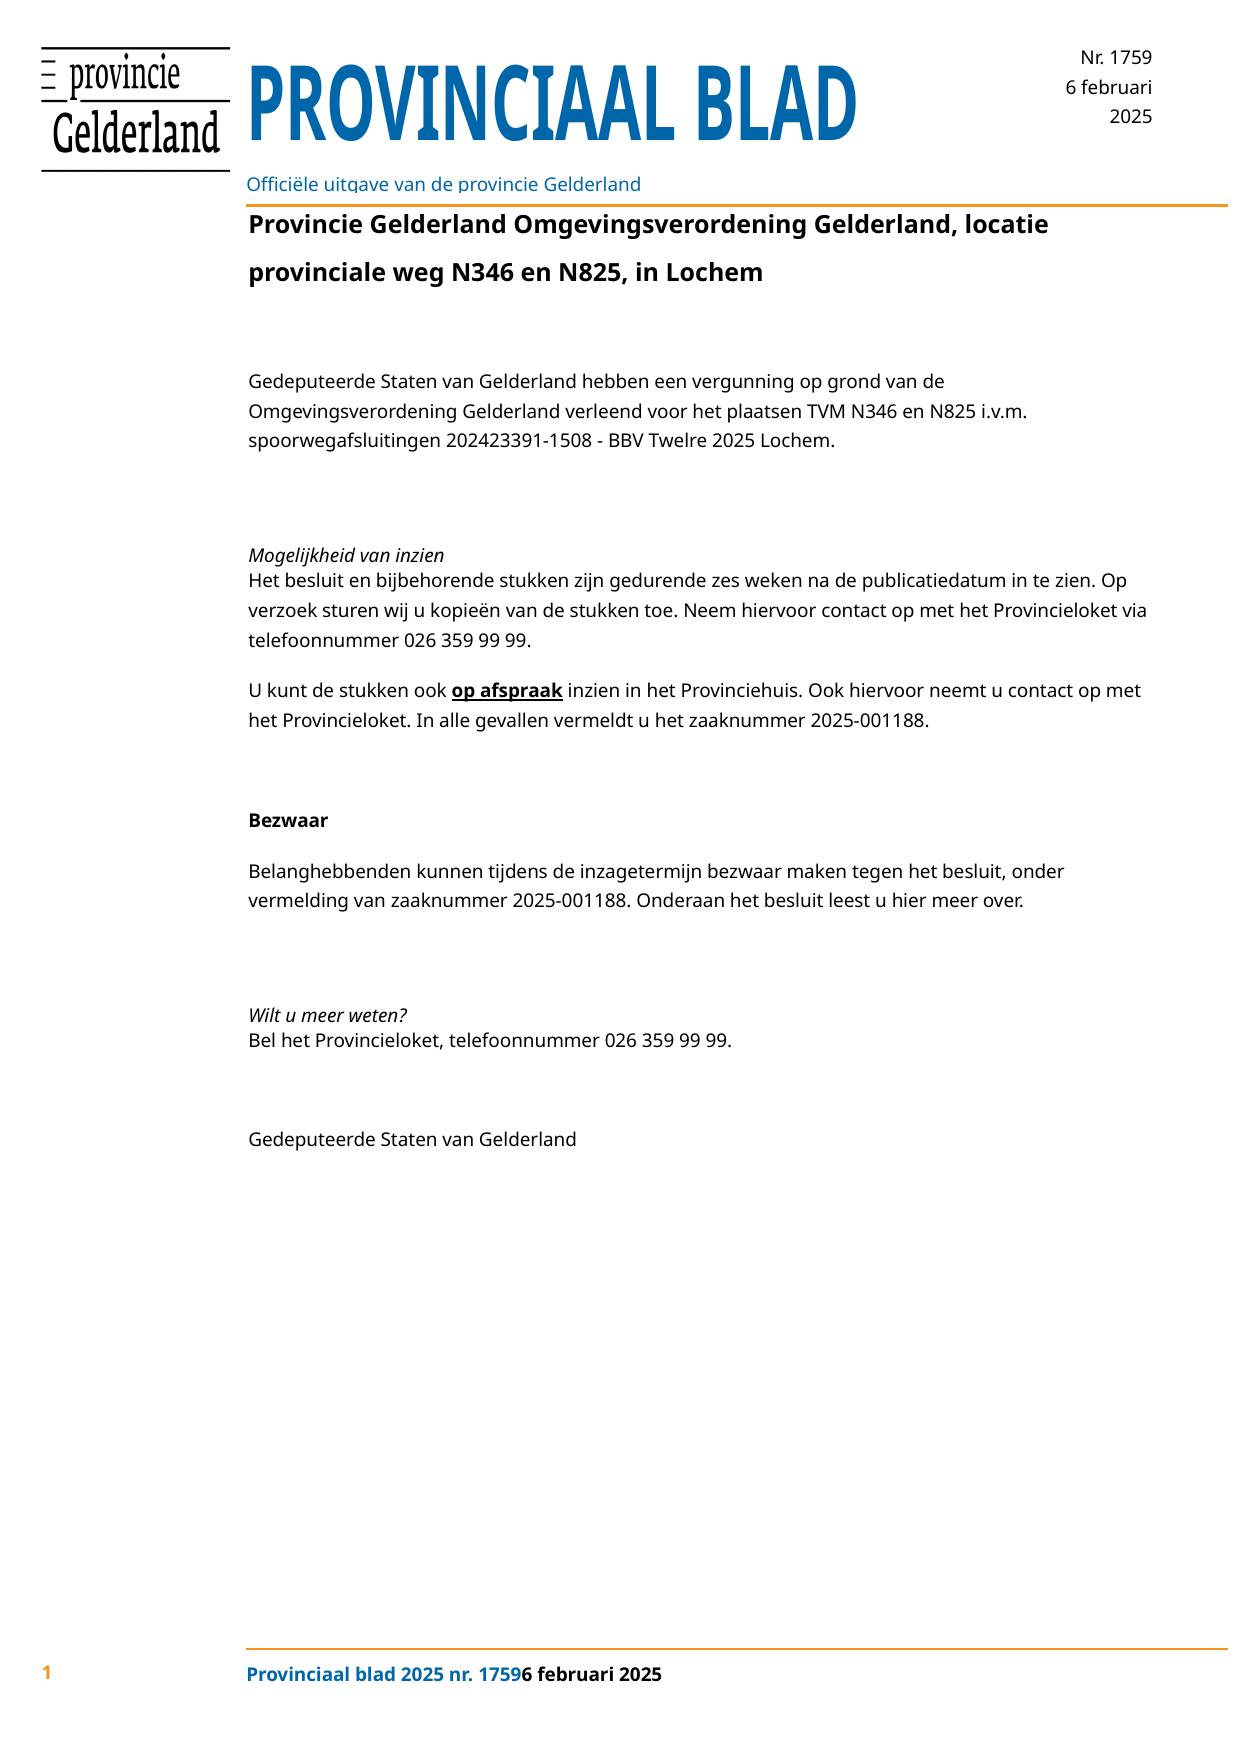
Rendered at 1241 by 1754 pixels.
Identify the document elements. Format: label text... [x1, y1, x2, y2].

text Gedeputeerde Staten van Gelderland hebben een vergunning op grond van de Omgevingsverordening Gelderland verleend voor het plaatsen TVM N346 en N825 i.v.m. spoorwegafsluitingen 202423391-1508 - BBV Twelre 2025 Lochem. [248, 368, 1152, 453]
picture [41, 47, 231, 172]
text Belanghebbenden kunnen tijdens de inzagetermijn bezwaar maken tegen het besluit, onder vermelding van zaaknummer 2025-001188. Onderaan het besluit leest u hier meer over. [248, 858, 1152, 913]
text Bel het Provincieloket, telefoonnummer 026 359 99 99. [248, 1028, 1152, 1053]
text Provincie Gelderland Omgevingsverordening Gelderland, locatie provinciale weg N346 en N825, in Lochem [248, 207, 1152, 288]
text Bezwaar [248, 808, 1152, 833]
text Wilt u meer weten? [248, 1002, 1152, 1028]
text Mogelijkheid van inzien [248, 542, 1152, 568]
text Het besluit en bijbehorende stukken zijn gedurende zes weken na de publicatiedatum in te zien. Op verzoek sturen wij u kopieën van de stukken toe. Neem hiervoor contact op met het Provincieloket via telefoonnummer 026 359 99 99. [248, 568, 1152, 652]
text Gedeputeerde Staten van Gelderland [248, 1126, 1152, 1152]
text U kunt de stukken ook op afspraak inzien in het Provinciehuis. Ook hiervoor neemt u contact op met het Provincieloket. In alle gevallen vermeldt u het zaaknummer 2025-001188. [248, 677, 1152, 732]
